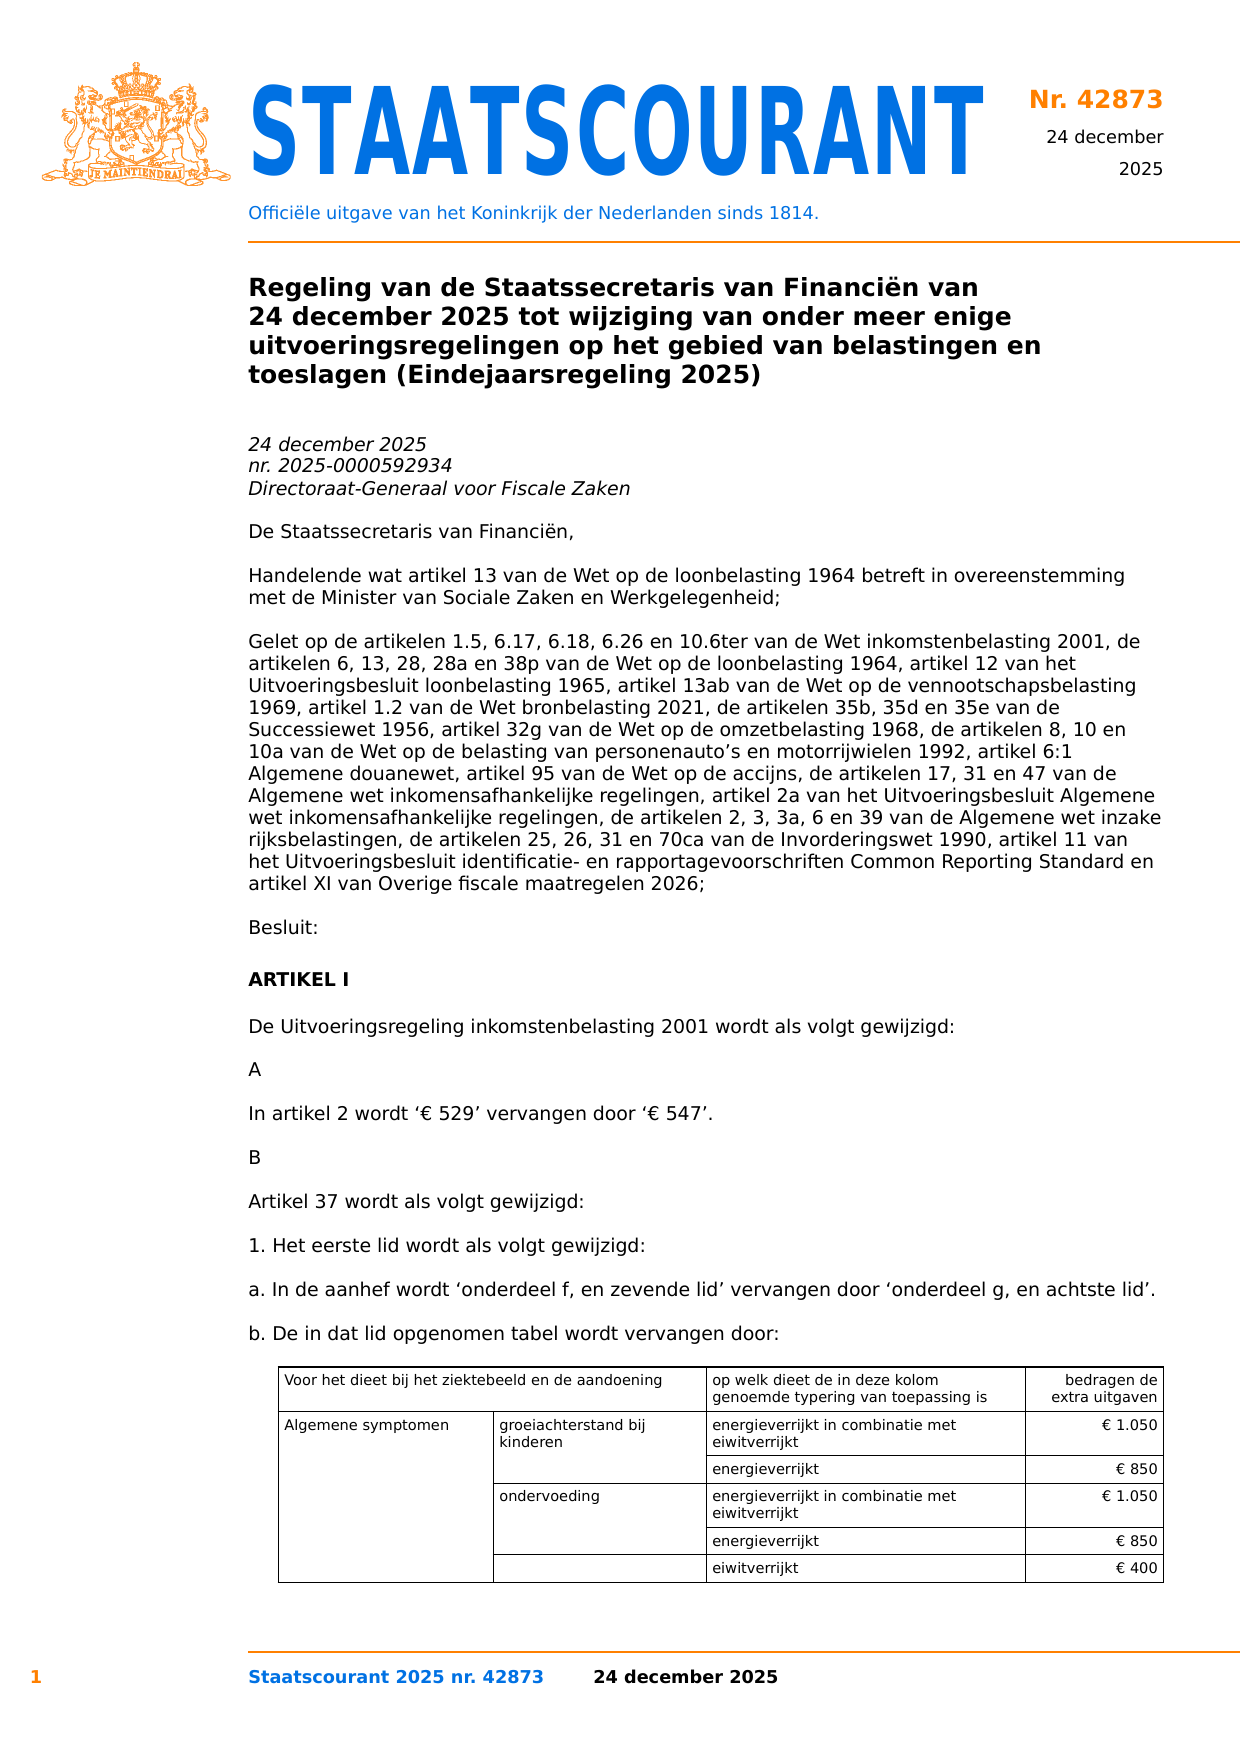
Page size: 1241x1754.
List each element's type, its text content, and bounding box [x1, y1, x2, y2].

table_header Voor het dieet bij het ziektebeeld en de aandoening [279, 1368, 706, 1411]
text De Staatssecretaris van Financiën, [248, 521, 1163, 543]
table_header STAATSCOURANT [248, 62, 998, 203]
table_cell € 1.050 [1026, 1484, 1163, 1527]
text Besluit: [248, 917, 1163, 938]
text In artikel 2 wordt ‘€ 529’ vervangen door ‘€ 547’. [248, 1103, 1163, 1125]
table_cell energieverrijkt in combinatie met eiwitverrijkt [707, 1412, 1025, 1455]
table_cell [494, 1555, 706, 1582]
table_cell eiwitverrijkt [707, 1555, 1025, 1582]
table_header Nr. 42873 [998, 62, 1240, 121]
picture [41, 62, 231, 186]
subtitle Regeling van de Staatssecretaris van Financiën van 24 december 2025 tot wijziging van onder meer enige uitvoeringsregelingen op het gebied van belastingen en toeslagen (Eindejaarsregeling 2025) [248, 273, 1163, 390]
text Directoraat-Generaal voor Fiscale Zaken [248, 477, 1163, 499]
table_cell € 400 [1026, 1555, 1163, 1582]
table_header [25, 62, 248, 241]
table_cell 2025 [998, 153, 1240, 203]
table_header bedragen de extra uitgaven [1026, 1368, 1163, 1411]
text nr. 2025-0000592934 [248, 455, 1163, 477]
table_cell energieverrijkt in combinatie met eiwitverrijkt [707, 1484, 1025, 1527]
text b. De in dat lid opgenomen tabel wordt vervangen door: [248, 1322, 1163, 1344]
table_cell energieverrijkt [707, 1528, 1025, 1554]
text Artikel 37 wordt als volgt gewijzigd: [248, 1191, 1163, 1213]
table_cell € 1.050 [1026, 1412, 1163, 1455]
text 1. Het eerste lid wordt als volgt gewijzigd: [248, 1235, 1163, 1257]
table_cell groeiachterstand bij kinderen [494, 1412, 706, 1482]
table_cell energieverrijkt [707, 1456, 1025, 1482]
table_cell Algemene symptomen [279, 1412, 493, 1582]
text A [248, 1059, 1163, 1081]
subtitle ARTIKEL I [248, 968, 1163, 991]
table_cell € 850 [1026, 1456, 1163, 1482]
table_cell 24 december [998, 121, 1240, 153]
text a. In de aanhef wordt ‘onderdeel f, en zevende lid’ vervangen door ‘onderdeel g, en achtste lid’. [248, 1279, 1163, 1301]
text De Uitvoeringsregeling inkomstenbelasting 2001 wordt als volgt gewijzigd: [248, 1016, 1163, 1037]
table_cell Officiële uitgave van het Koninkrijk der Nederlanden sinds 1814. [248, 203, 1240, 241]
table_cell ondervoeding [494, 1484, 706, 1554]
text 24 december 2025 [248, 433, 1163, 455]
text B [248, 1147, 1163, 1169]
table_cell € 850 [1026, 1528, 1163, 1554]
text Handelende wat artikel 13 van de Wet op de loonbelasting 1964 betreft in overeenstemming met de Minister van Sociale Zaken en Werkgelegenheid; [248, 565, 1163, 609]
text Gelet op de artikelen 1.5, 6.17, 6.18, 6.26 en 10.6ter van de Wet inkomstenbelasting 2001, de artikelen 6, 13, 28, 28a en 38p van de Wet op de loonbelasting 1964, artikel 12 van het Uitvoeringsbesluit loonbelasting 1965, artikel 13ab van de Wet op de vennootschapsbelasting 1969, artikel 1.2 van de Wet bronbelasting 2021, de artikelen 35b, 35d en 35e van de Successiewet 1956, artikel 32g van de Wet op de omzetbelasting 1968, de artikelen 8, 10 en 10a van de Wet op de belasting van personenauto’s en motorrijwielen 1992, artikel 6:1 Algemene douanewet, artikel 95 van de Wet op de accijns, de artikelen 17, 31 en 47 van de Algemene wet inkomensafhankelijke regelingen, artikel 2a van het Uitvoeringsbesluit Algemene wet inkomensafhankelijke regelingen, de artikelen 2, 3, 3a, 6 en 39 van de Algemene wet inzake rijksbelastingen, de artikelen 25, 26, 31 en 70ca van de Invorderingswet 1990, artikel 11 van het Uitvoeringsbesluit identificatie- en rapportagevoorschriften Common Reporting Standard en artikel XI van Overige fiscale maatregelen 2026; [248, 631, 1163, 895]
table_header op welk dieet de in deze kolom genoemde typering van toepassing is [707, 1368, 1025, 1411]
